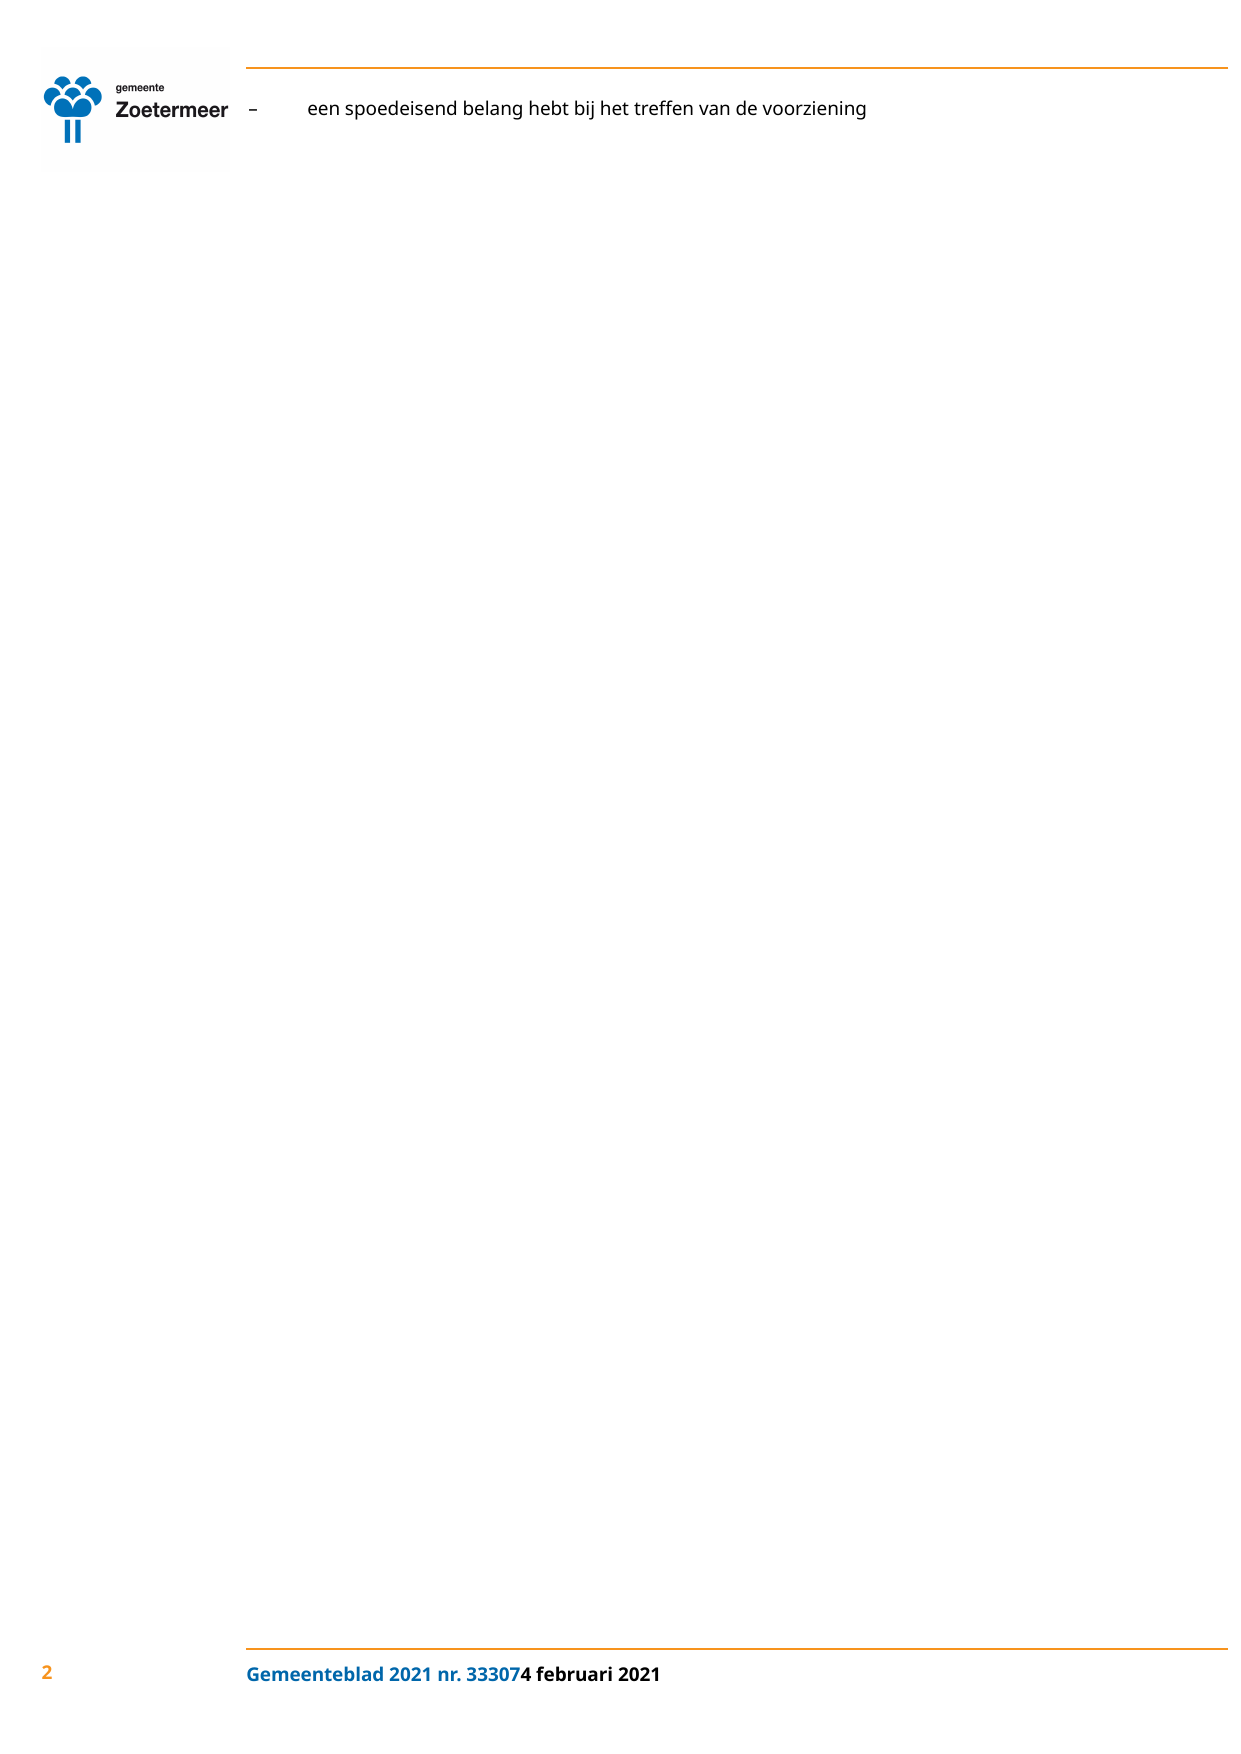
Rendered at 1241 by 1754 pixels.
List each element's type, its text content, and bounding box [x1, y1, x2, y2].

list een spoedeisend belang hebt bij het treffen van de voorziening [248, 95, 1152, 121]
picture [41, 47, 231, 172]
